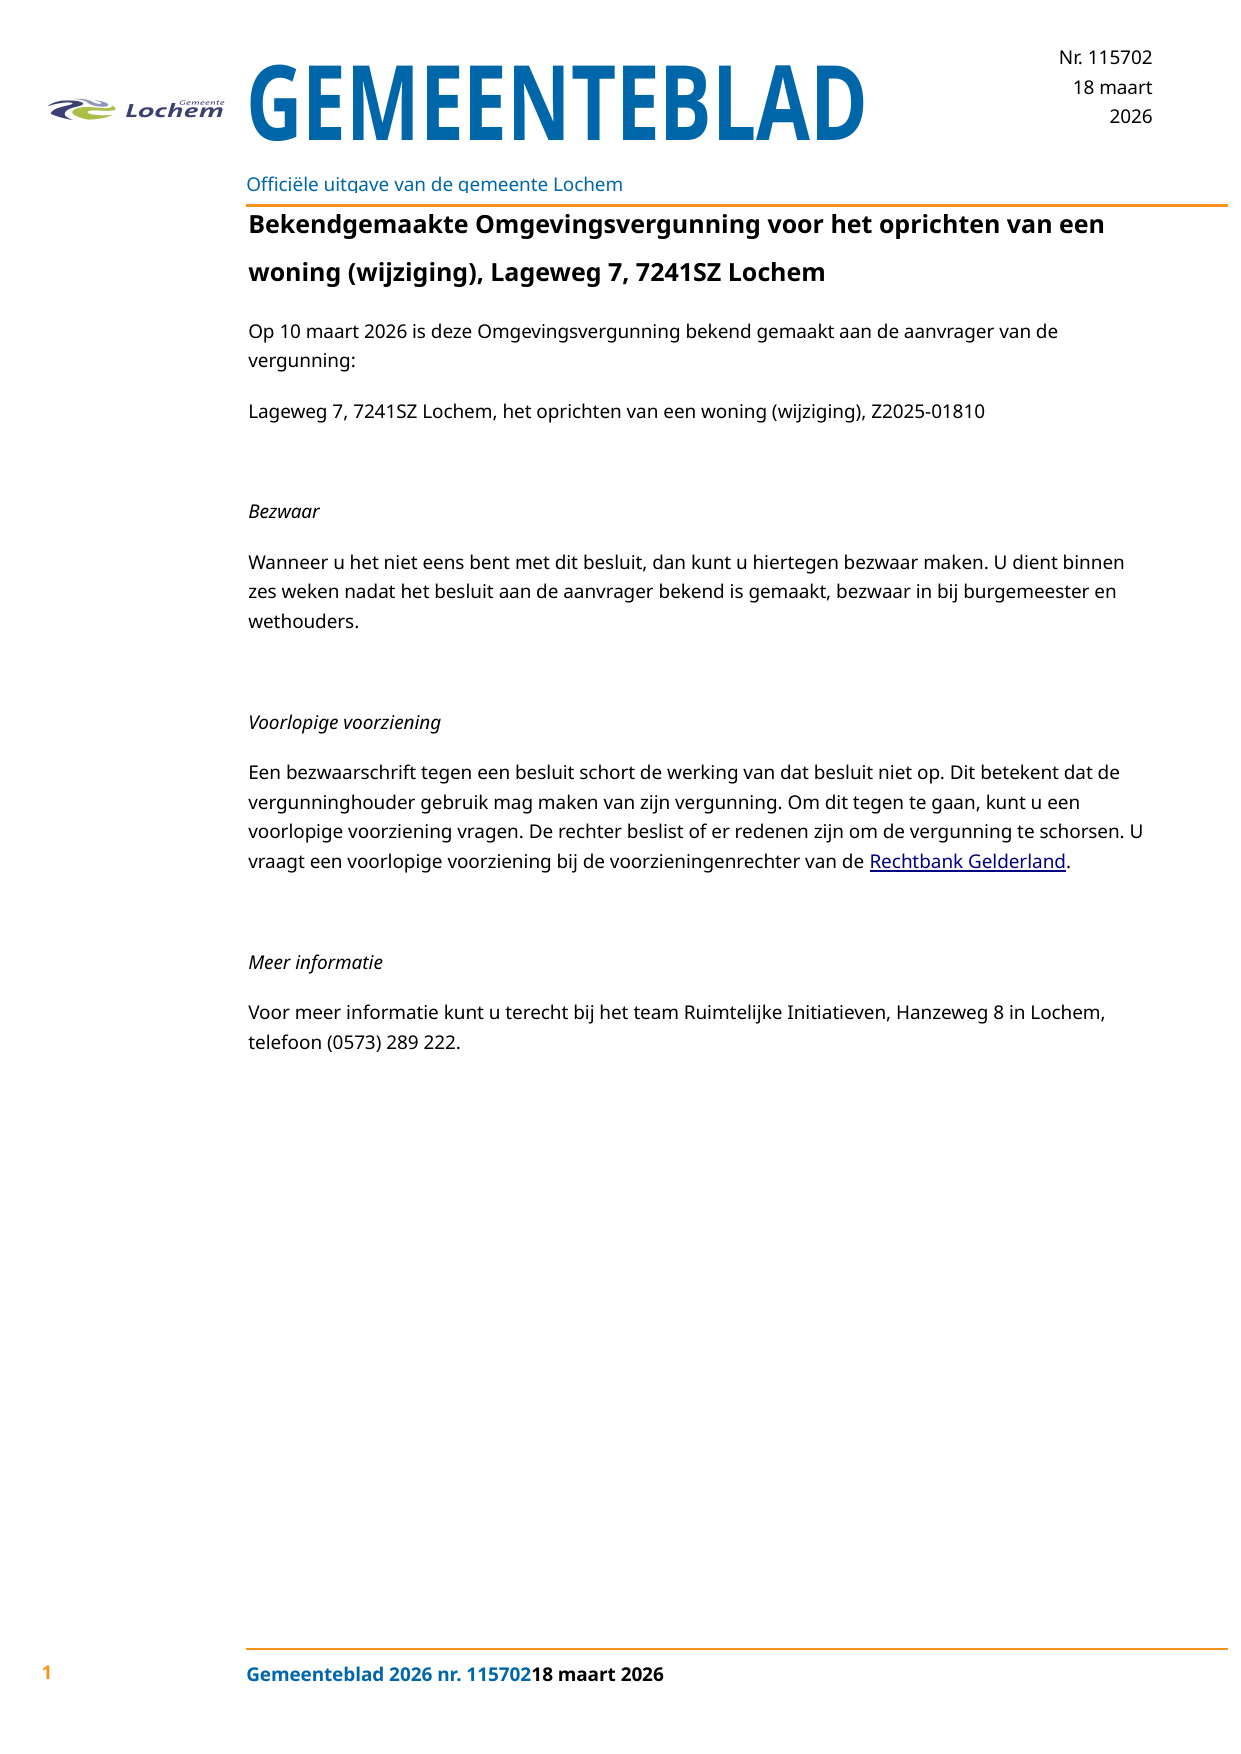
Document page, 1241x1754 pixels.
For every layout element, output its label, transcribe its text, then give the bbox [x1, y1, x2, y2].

text Op 10 maart 2026 is deze Omgevingsvergunning bekend gemaakt aan de aanvrager van de vergunning: [248, 318, 1152, 373]
text Lageweg 7, 7241SZ Lochem, het oprichten van een woning (wijziging), Z2025-01810 [248, 398, 1152, 424]
text Wanneer u het niet eens bent met dit besluit, dan kunt u hiertegen bezwaar maken. U dient binnen zes weken nadat het besluit aan de aanvrager bekend is gemaakt, bezwaar in bij burgemeester en wethouders. [248, 549, 1152, 634]
picture [41, 47, 231, 172]
text Een bezwaarschrift tegen een besluit schort de werking van dat besluit niet op. Dit betekent dat de vergunninghouder gebruik mag maken van zijn vergunning. Om dit tegen te gaan, kunt u een voorlopige voorziening vragen. De rechter beslist of er redenen zijn om de vergunning te schorsen. U vraagt een voorlopige voorziening bij de voorzieningenrechter van de Rechtbank Gelderland. [248, 759, 1152, 874]
text Bezwaar [248, 499, 1152, 524]
text Voor meer informatie kunt u terecht bij het team Ruimtelijke Initiatieven, Hanzeweg 8 in Lochem, telefoon (0573) 289 222. [248, 999, 1152, 1055]
text Meer informatie [248, 949, 1152, 975]
text Bekendgemaakte Omgevingsvergunning voor het oprichten van een woning (wijziging), Lageweg 7, 7241SZ Lochem [248, 207, 1152, 288]
text Voorlopige voorziening [248, 709, 1152, 735]
